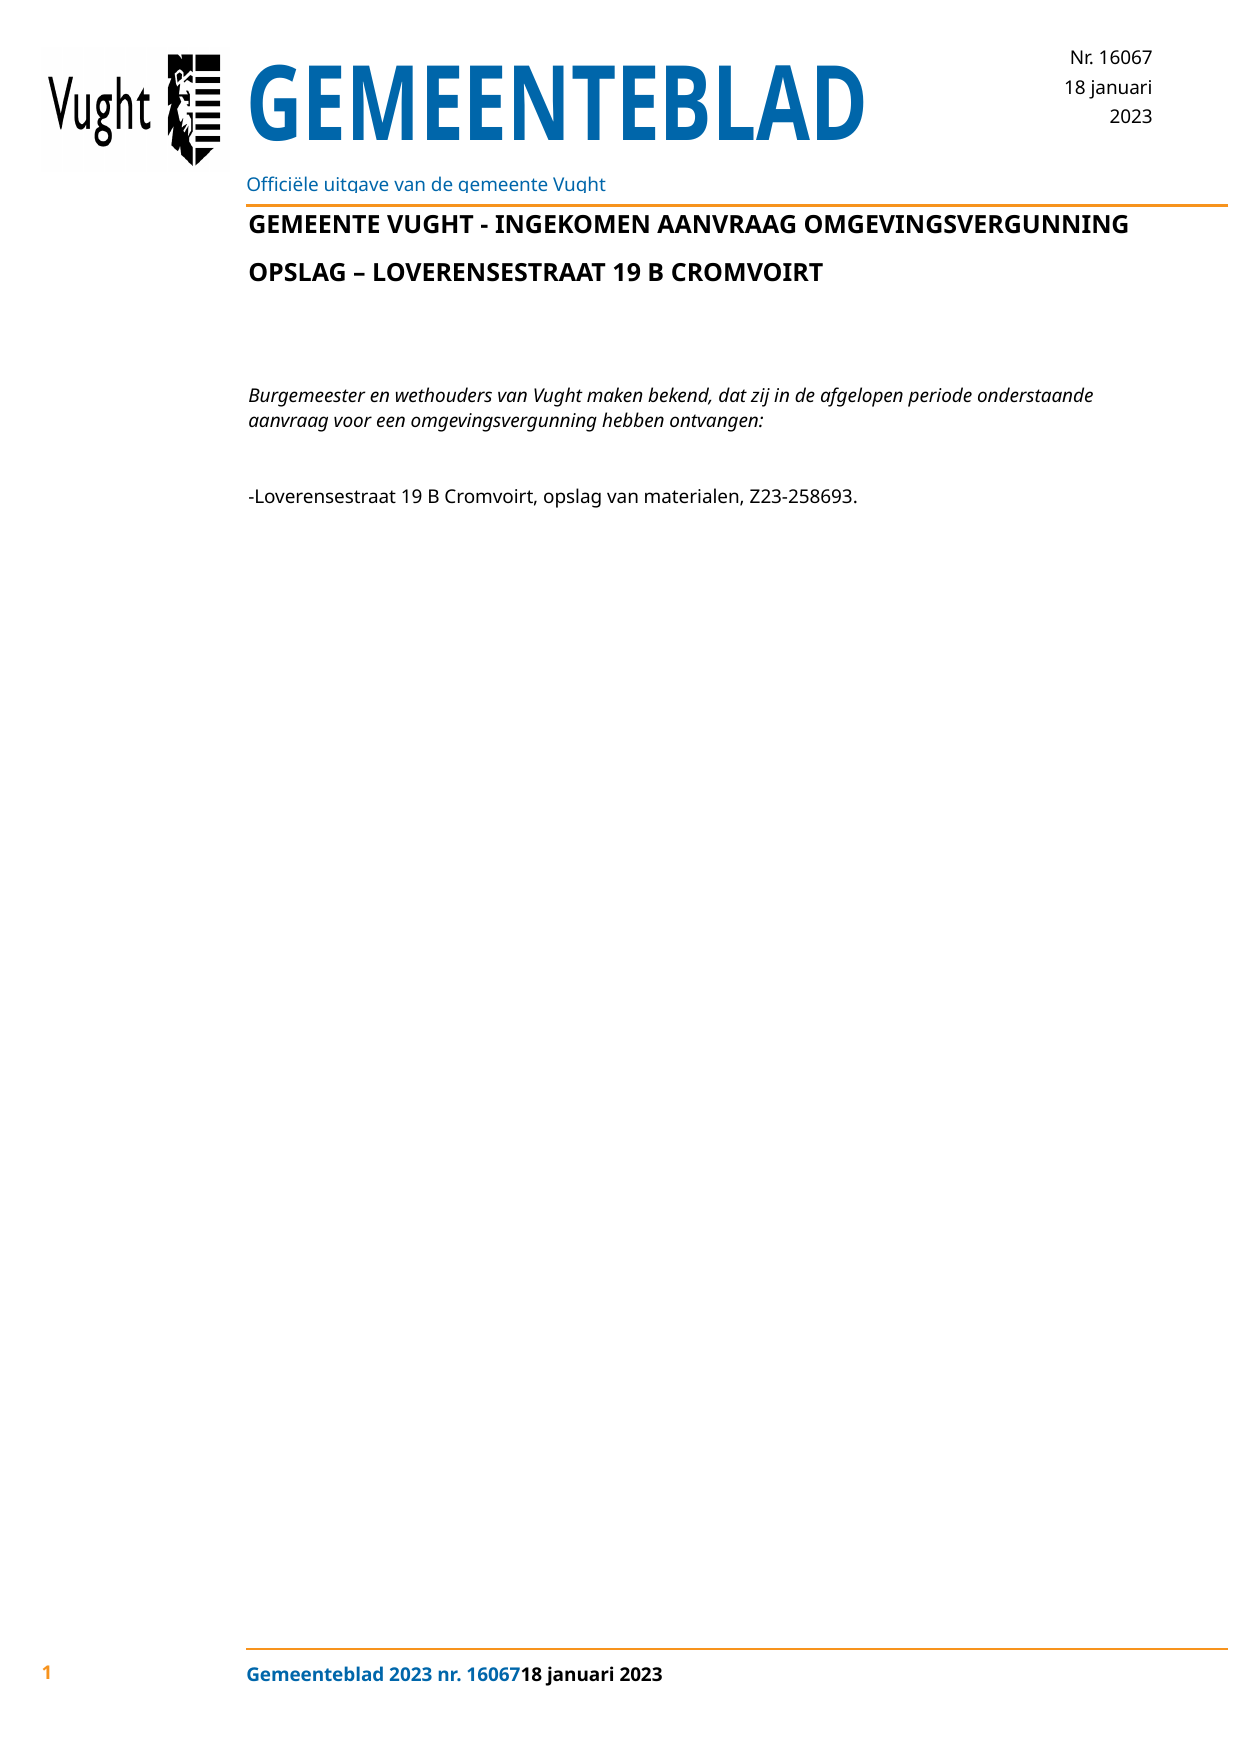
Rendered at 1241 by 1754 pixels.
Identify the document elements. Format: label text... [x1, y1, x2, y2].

text Burgemeester en wethouders van Vught maken bekend, dat zij in de afgelopen periode onderstaande aanvraag voor een omgevingsvergunning hebben ontvangen: [248, 382, 1152, 433]
text -Loverensestraat 19 B Cromvoirt, opslag van materialen, Z23-258693. [248, 484, 1152, 509]
picture [41, 47, 231, 172]
text GEMEENTE VUGHT - INGEKOMEN AANVRAAG OMGEVINGSVERGUNNING OPSLAG – LOVERENSESTRAAT 19 B CROMVOIRT [248, 207, 1152, 288]
